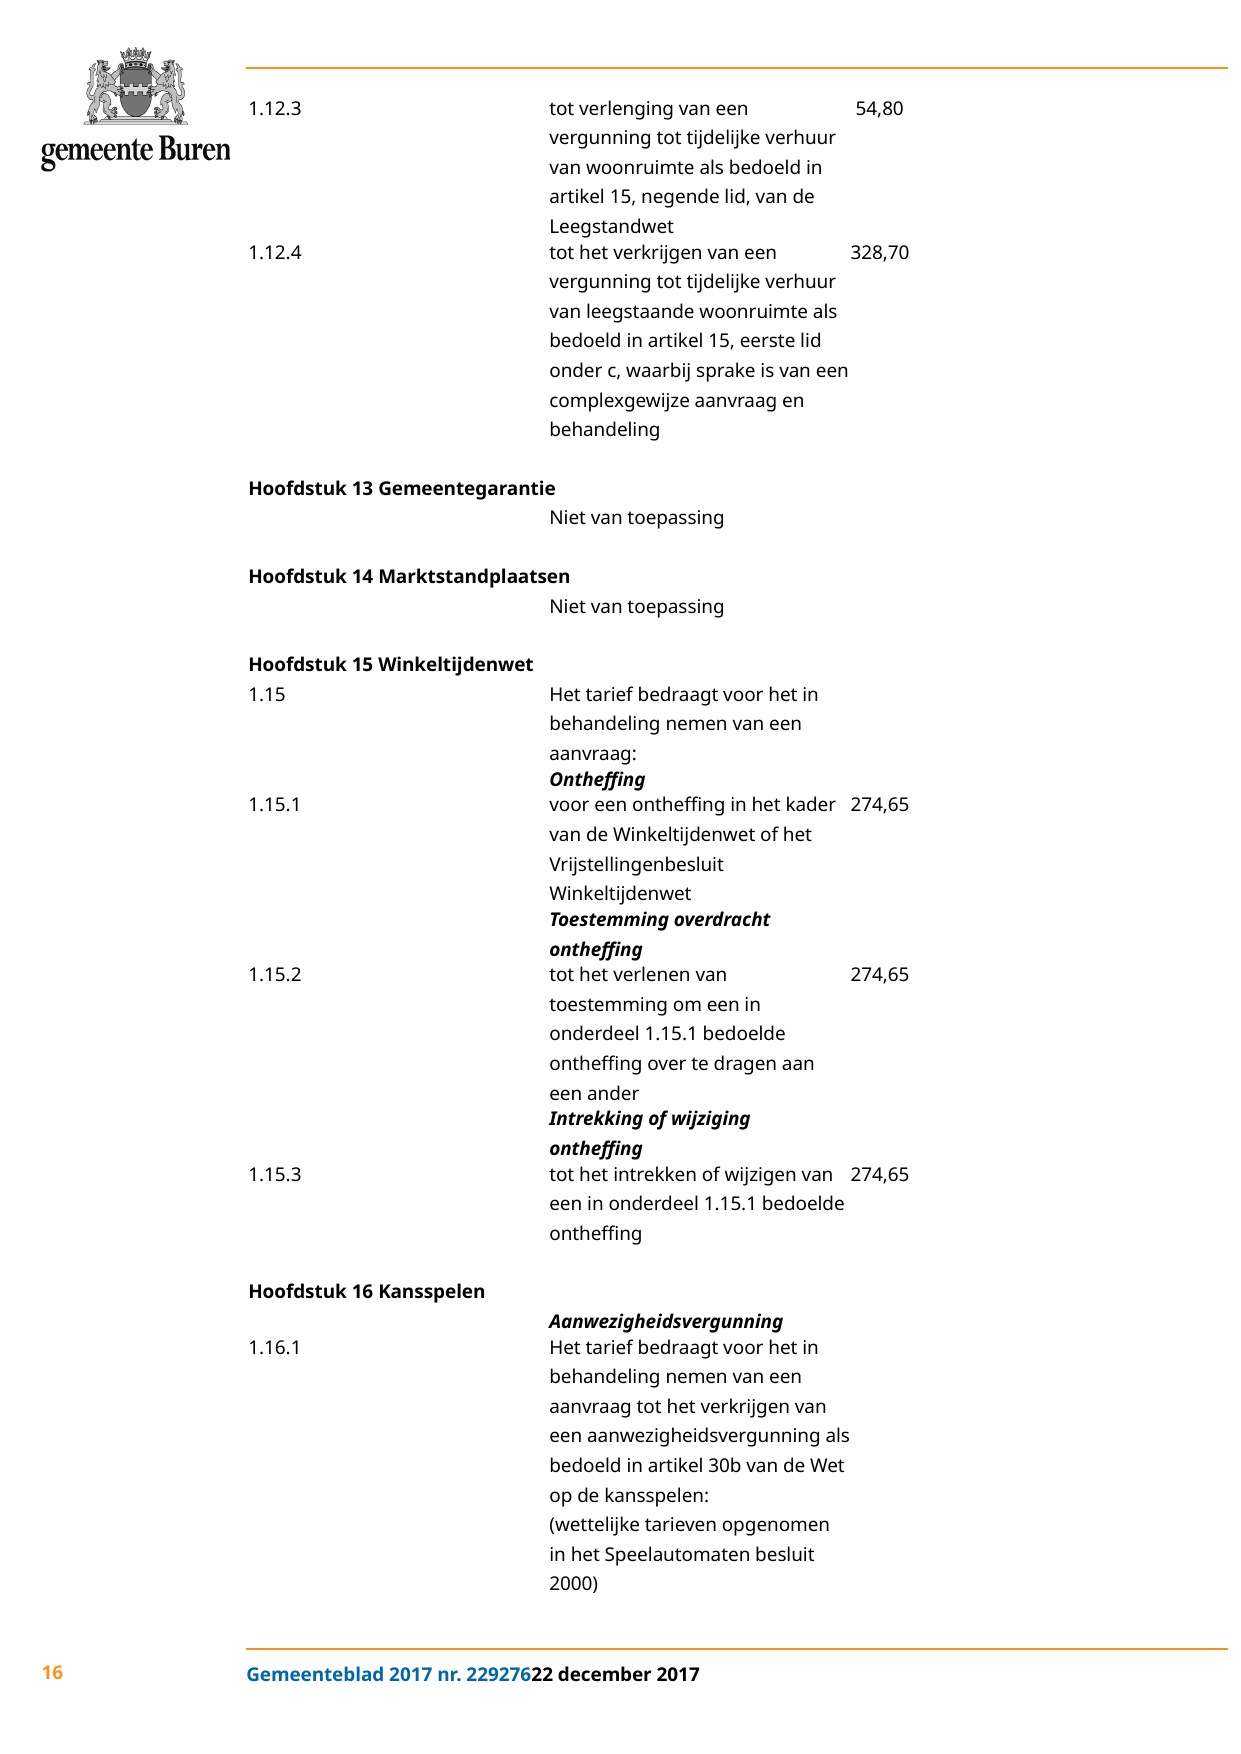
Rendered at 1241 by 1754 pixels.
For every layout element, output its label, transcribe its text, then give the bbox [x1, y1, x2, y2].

table_cell tot het intrekken of wijzigen van een in onderdeel 1.15.1 bedoelde ontheffing [549, 1161, 850, 1246]
table_cell Intrekking of wijziging ontheffing [549, 1106, 850, 1161]
table_cell 1.12.3 [248, 95, 549, 239]
text Hoofdstuk 15 Winkeltijdenwet [248, 651, 1152, 677]
table_header [850, 1308, 1152, 1334]
table_cell tot het verkrijgen van een vergunning tot tijdelijke verhuur van leegstaande woonruimte als bedoeld in artikel 15, eerste lid onder c, waarbij sprake is van een complexgewijze aanvraag en behandeling [549, 239, 850, 442]
table_header Aanwezigheidsvergunning [549, 1308, 850, 1334]
table_header [248, 1308, 549, 1334]
table_header 1.15 [248, 681, 549, 766]
table_cell [248, 766, 549, 792]
table_header [850, 681, 1152, 766]
table_header Niet van toepassing [549, 593, 850, 618]
table_cell [850, 1106, 1152, 1161]
table_cell 54,80 [850, 95, 1152, 239]
table_header [850, 505, 1152, 530]
table_header [248, 593, 549, 618]
table_header [248, 505, 549, 530]
table_cell Toestemming overdracht ontheffing [549, 906, 850, 961]
table_cell Ontheffing [549, 766, 850, 792]
table_header Het tarief bedraagt voor het in behandeling nemen van een aanvraag: [549, 681, 850, 766]
text Hoofdstuk 14 Marktstandplaatsen [248, 563, 1152, 589]
table_cell [248, 906, 549, 961]
table_cell 328,70 [850, 239, 1152, 442]
table_cell 1.16.1 [248, 1334, 549, 1596]
text Hoofdstuk 13 Gemeentegarantie [248, 475, 1152, 501]
table_cell 1.15.2 [248, 961, 549, 1106]
table_cell 274,65 [850, 961, 1152, 1106]
table_cell 1.15.3 [248, 1161, 549, 1246]
table_cell Het tarief bedraagt voor het in behandeling nemen van een aanvraag tot het verkrijgen van een aanwezigheidsvergunning als bedoeld in artikel 30b van de Wet op de kansspelen: (wettelijke tarieven opgenomen in het Speelautomaten besluit 2000) [549, 1334, 850, 1596]
table_cell [248, 1106, 549, 1161]
table_cell voor een ontheffing in het kader van de Winkeltijdenwet of het Vrijstellingenbesluit Winkeltijdenwet [549, 792, 850, 906]
picture [41, 47, 231, 172]
table_cell 274,65 [850, 1161, 1152, 1246]
table_cell 274,65 [850, 792, 1152, 906]
table_cell tot het verlenen van toestemming om een in onderdeel 1.15.1 bedoelde ontheffing over te dragen aan een ander [549, 961, 850, 1106]
table_cell 1.15.1 [248, 792, 549, 906]
table_cell 1.12.4 [248, 239, 549, 442]
table_cell [850, 1334, 1152, 1596]
table_cell tot verlenging van een vergunning tot tijdelijke verhuur van woonruimte als bedoeld in artikel 15, negende lid, van de Leegstandwet [549, 95, 850, 239]
table_header Niet van toepassing [549, 505, 850, 530]
table_cell [850, 906, 1152, 961]
table_cell [850, 766, 1152, 792]
text Hoofdstuk 16 Kansspelen [248, 1278, 1152, 1304]
table_header [850, 593, 1152, 618]
